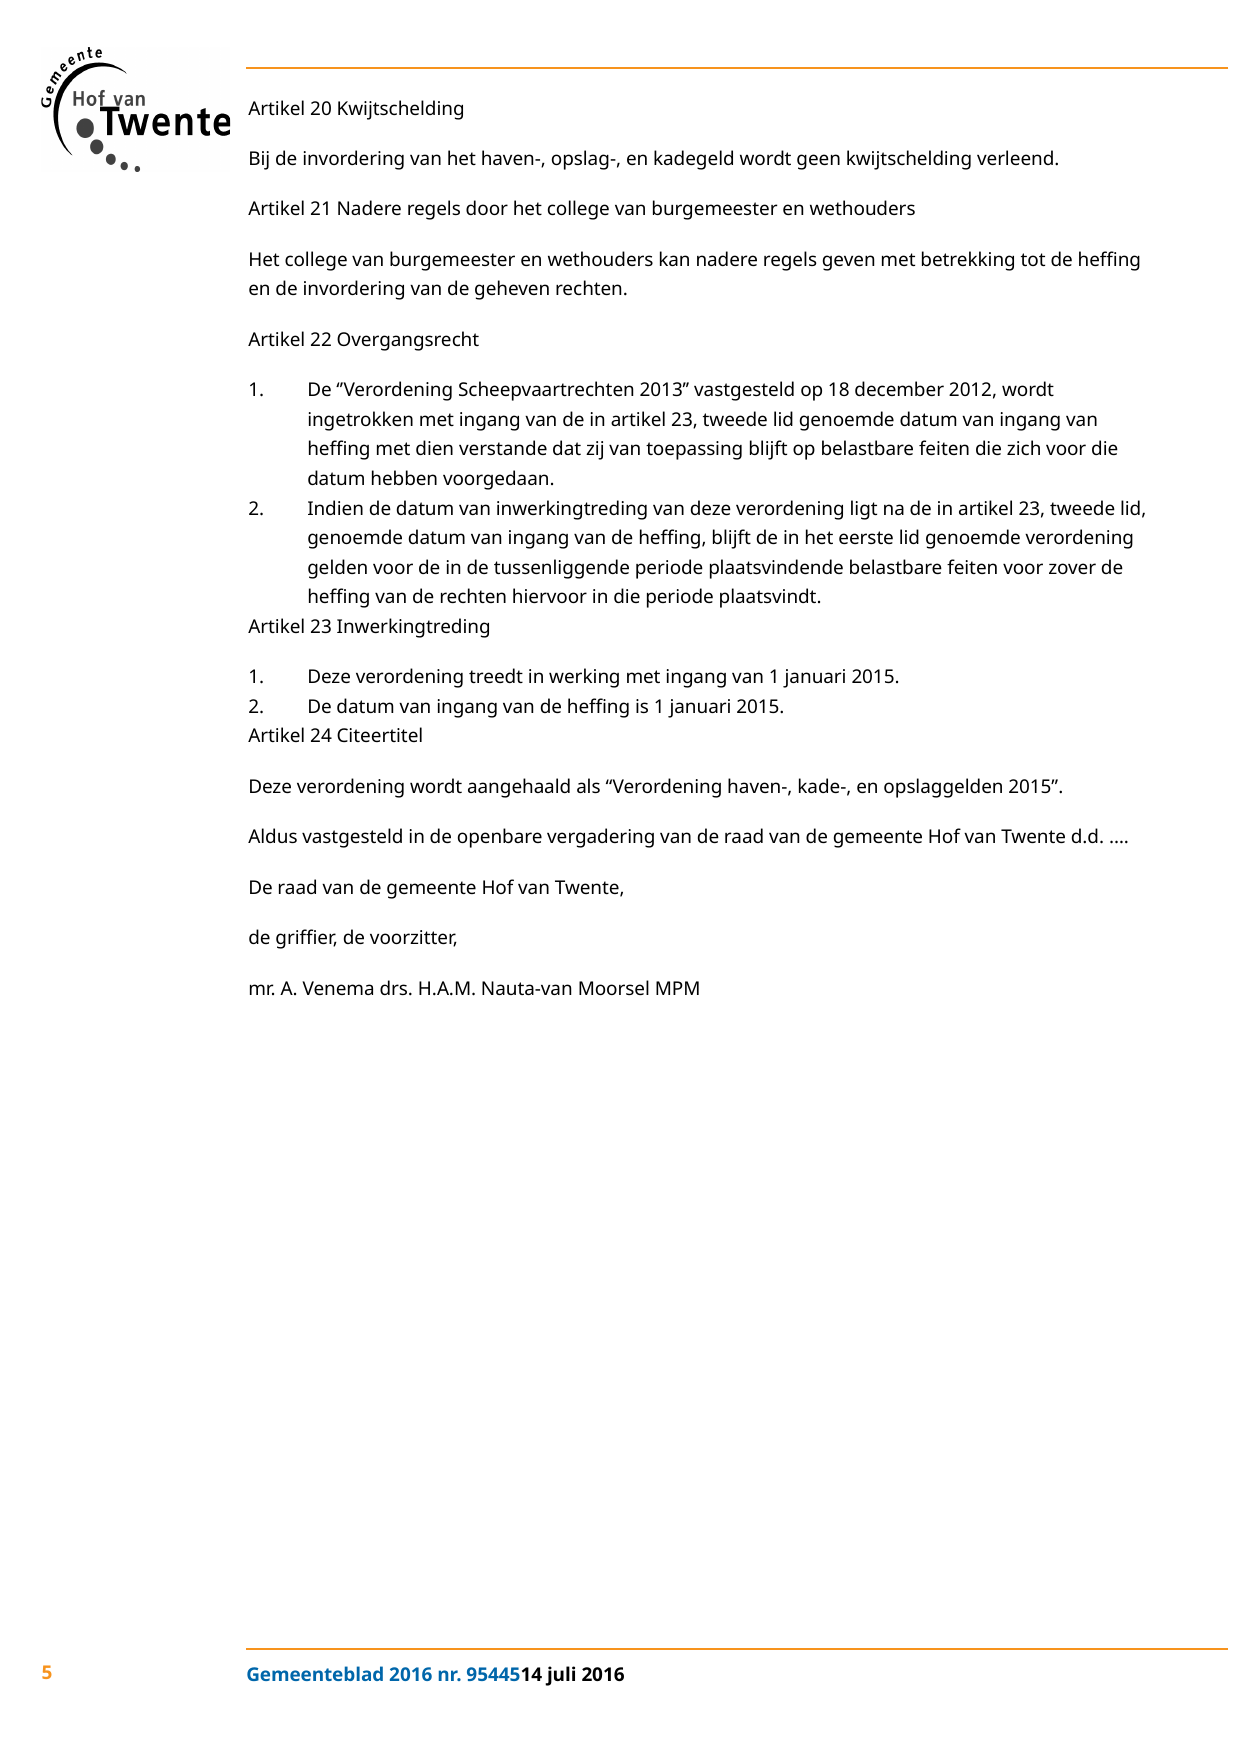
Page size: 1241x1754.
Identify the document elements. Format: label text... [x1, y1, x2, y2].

text Artikel 20 Kwijtschelding [248, 95, 1152, 121]
text Bij de invordering van het haven-, opslag-, en kadegeld wordt geen kwijtschelding verleend. [248, 145, 1152, 171]
text Artikel 24 Citeertitel [248, 723, 1152, 748]
text Artikel 23 Inwerkingtreding [248, 613, 1152, 639]
text Deze verordening wordt aangehaald als “Verordening haven-, kade-, en opslaggelden 2015”. [248, 773, 1152, 799]
list De datum van ingang van de heffing is 1 januari 2015. [248, 693, 1152, 719]
picture [41, 47, 231, 172]
text De raad van de gemeente Hof van Twente, [248, 874, 1152, 900]
text mr. A. Venema drs. H.A.M. Nauta-van Moorsel MPM [248, 975, 1152, 1001]
list De ‘’Verordening Scheepvaartrechten 2013’’ vastgesteld op 18 december 2012, wordt ingetrokken met ingang van de in artikel 23, tweede lid genoemde datum van ingang van heffing met dien verstande dat zij van toepassing blijft op belastbare feiten die zich voor die datum hebben voorgedaan. [248, 376, 1152, 491]
text de griffier, de voorzitter, [248, 924, 1152, 950]
text Aldus vastgesteld in de openbare vergadering van de raad van de gemeente Hof van Twente d.d. …. [248, 823, 1152, 849]
list Deze verordening treedt in werking met ingang van 1 januari 2015. [248, 663, 1152, 689]
text Artikel 21 Nadere regels door het college van burgemeester en wethouders [248, 196, 1152, 221]
list Indien de datum van inwerkingtreding van deze verordening ligt na de in artikel 23, tweede lid, genoemde datum van ingang van de heffing, blijft de in het eerste lid genoemde verordening gelden voor de in de tussenliggende periode plaatsvindende belastbare feiten voor zover de heffing van de rechten hiervoor in die periode plaatsvindt. [248, 495, 1152, 609]
text Het college van burgemeester en wethouders kan nadere regels geven met betrekking tot de heffing en de invordering van de geheven rechten. [248, 246, 1152, 301]
text Artikel 22 Overgangsrecht [248, 326, 1152, 352]
